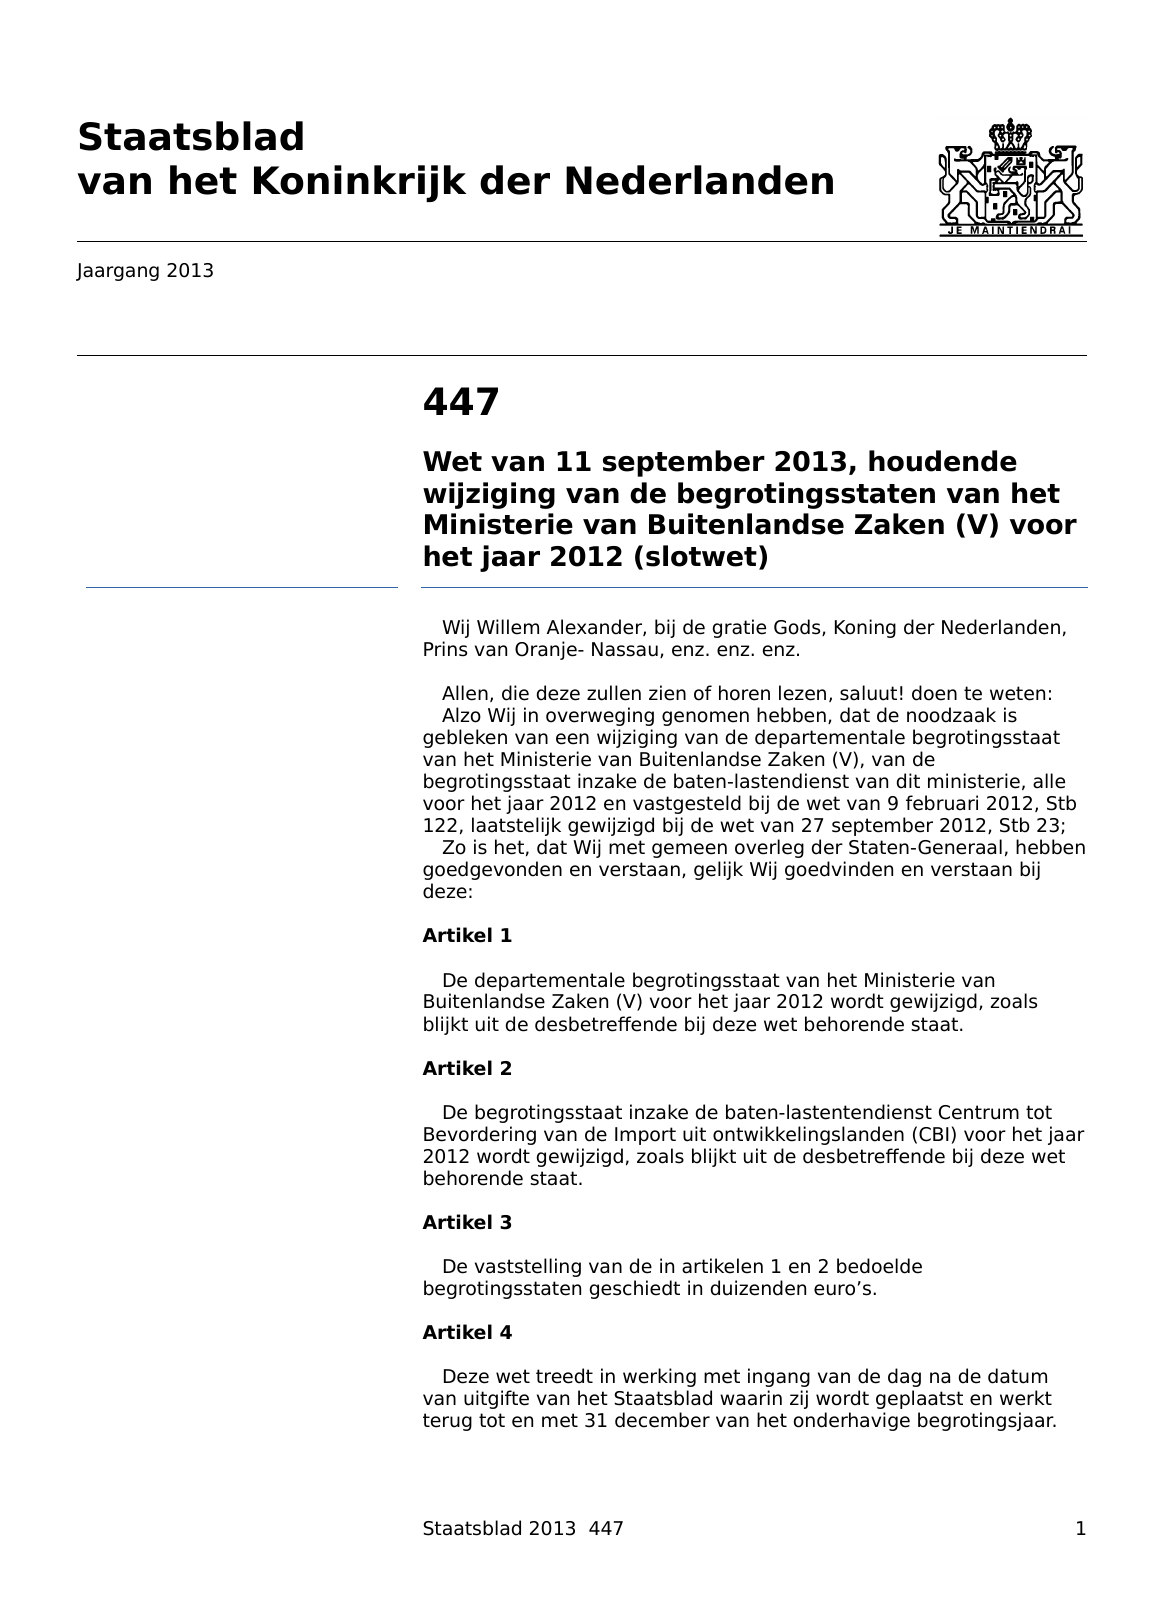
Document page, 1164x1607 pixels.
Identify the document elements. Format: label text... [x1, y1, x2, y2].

table_cell Jaargang 2013 [77, 242, 1087, 355]
subtitle Artikel 4 [422, 1322, 1087, 1344]
text Wet van 11 september 2013, houdende wijziging van de begrotingsstaten van het Ministerie van Buitenlandse Zaken (V) voor het jaar 2012 (slotwet) [422, 447, 1087, 573]
subtitle 447 [422, 381, 1087, 424]
text Alzo Wij in overweging genomen hebben, dat de noodzaak is gebleken van een wijziging van de departementale begrotingsstaat van het Ministerie van Buitenlandse Zaken (V), van de begrotingsstaat inzake de baten-lastendienst van dit ministerie, alle voor het jaar 2012 en vastgesteld bij de wet van 9 februari 2012, Stb 122, laatstelijk gewijzigd bij de wet van 27 september 2012, Stb 23; [422, 705, 1087, 837]
text De vaststelling van de in artikelen 1 en 2 bedoelde begrotingsstaten geschiedt in duizenden euro’s. [422, 1256, 1087, 1300]
text De begrotingsstaat inzake de baten-lastentendienst Centrum tot Bevordering van de Import uit ontwikkelingslanden (CBI) voor het jaar 2012 wordt gewijzigd, zoals blijkt uit de desbetreffende bij deze wet behorende staat. [422, 1102, 1087, 1190]
text Allen, die deze zullen zien of horen lezen, saluut! doen te weten: [422, 683, 1087, 705]
text De departementale begrotingsstaat van het Ministerie van Buitenlandse Zaken (V) voor het jaar 2012 wordt gewijzigd, zoals blijkt uit de desbetreffende bij deze wet behorende staat. [422, 969, 1087, 1035]
table_header [886, 100, 1087, 241]
text Wij Willem Alexander, bij de gratie Gods, Koning der Nederlanden, Prins van Oranje- Nassau, enz. enz. enz. [422, 617, 1087, 661]
subtitle Artikel 3 [422, 1212, 1087, 1234]
text Deze wet treedt in werking met ingang van de dag na de datum van uitgifte van het Staatsblad waarin zij wordt geplaatst en werkt terug tot en met 31 december van het onderhavige begrotingsjaar. [422, 1366, 1087, 1432]
text Zo is het, dat Wij met gemeen overleg der Staten-Generaal, hebben goedgevonden en verstaan, gelijk Wij goedvinden en verstaan bij deze: [422, 837, 1087, 903]
subtitle Artikel 1 [422, 925, 1087, 947]
picture [936, 115, 1087, 240]
subtitle Artikel 2 [422, 1058, 1087, 1079]
table_header Staatsblad van het Koninkrijk der Nederlanden [77, 100, 886, 241]
